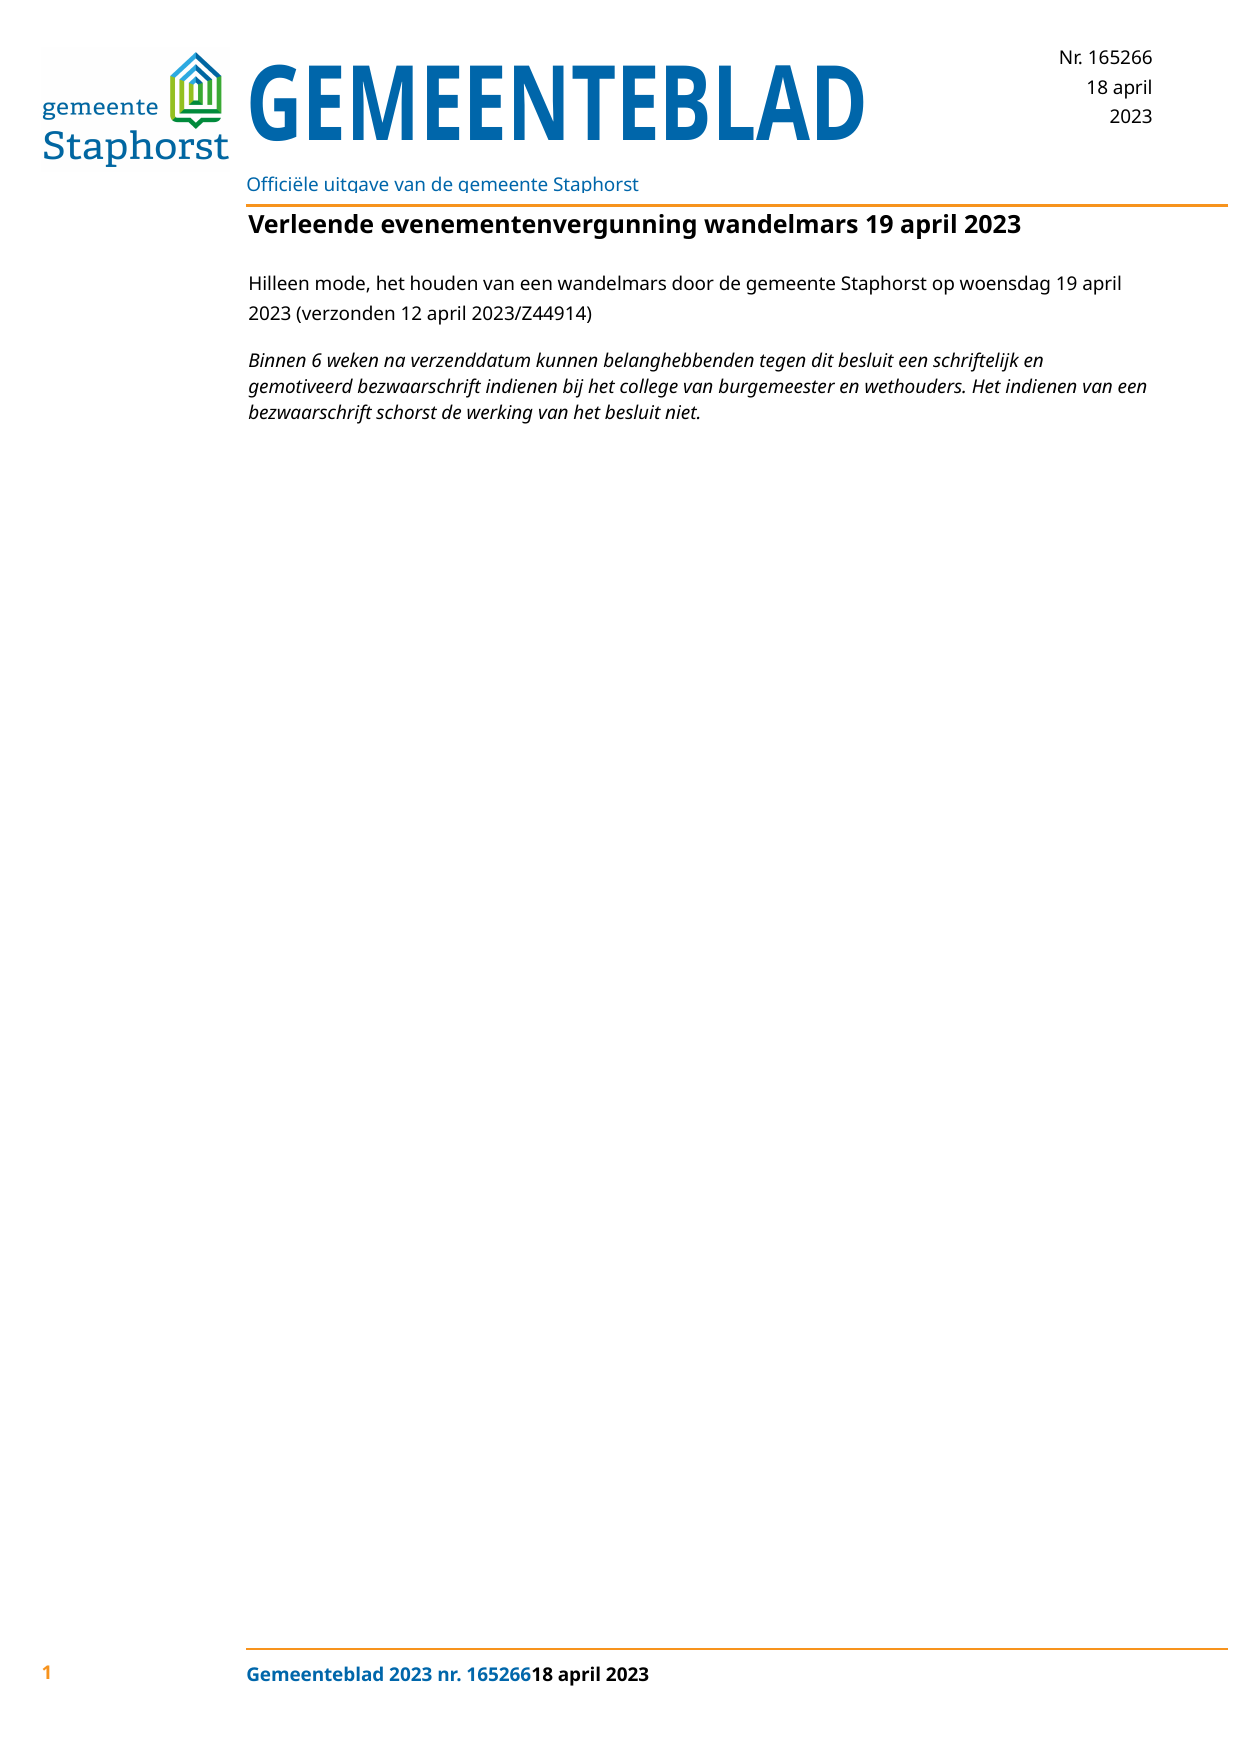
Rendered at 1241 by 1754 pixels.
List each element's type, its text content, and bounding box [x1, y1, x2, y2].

text Hilleen mode, het houden van een wandelmars door de gemeente Staphorst op woensdag 19 april 2023 (verzonden 12 april 2023/Z44914) [248, 270, 1152, 326]
picture [41, 47, 231, 172]
text Verleende evenementenvergunning wandelmars 19 april 2023 [248, 207, 1152, 241]
text Binnen 6 weken na verzenddatum kunnen belanghebbenden tegen dit besluit een schriftelijk en gemotiveerd bezwaarschrift indienen bij het college van burgemeester en wethouders. Het indienen van een bezwaarschrift schorst de werking van het besluit niet. [248, 348, 1152, 425]
